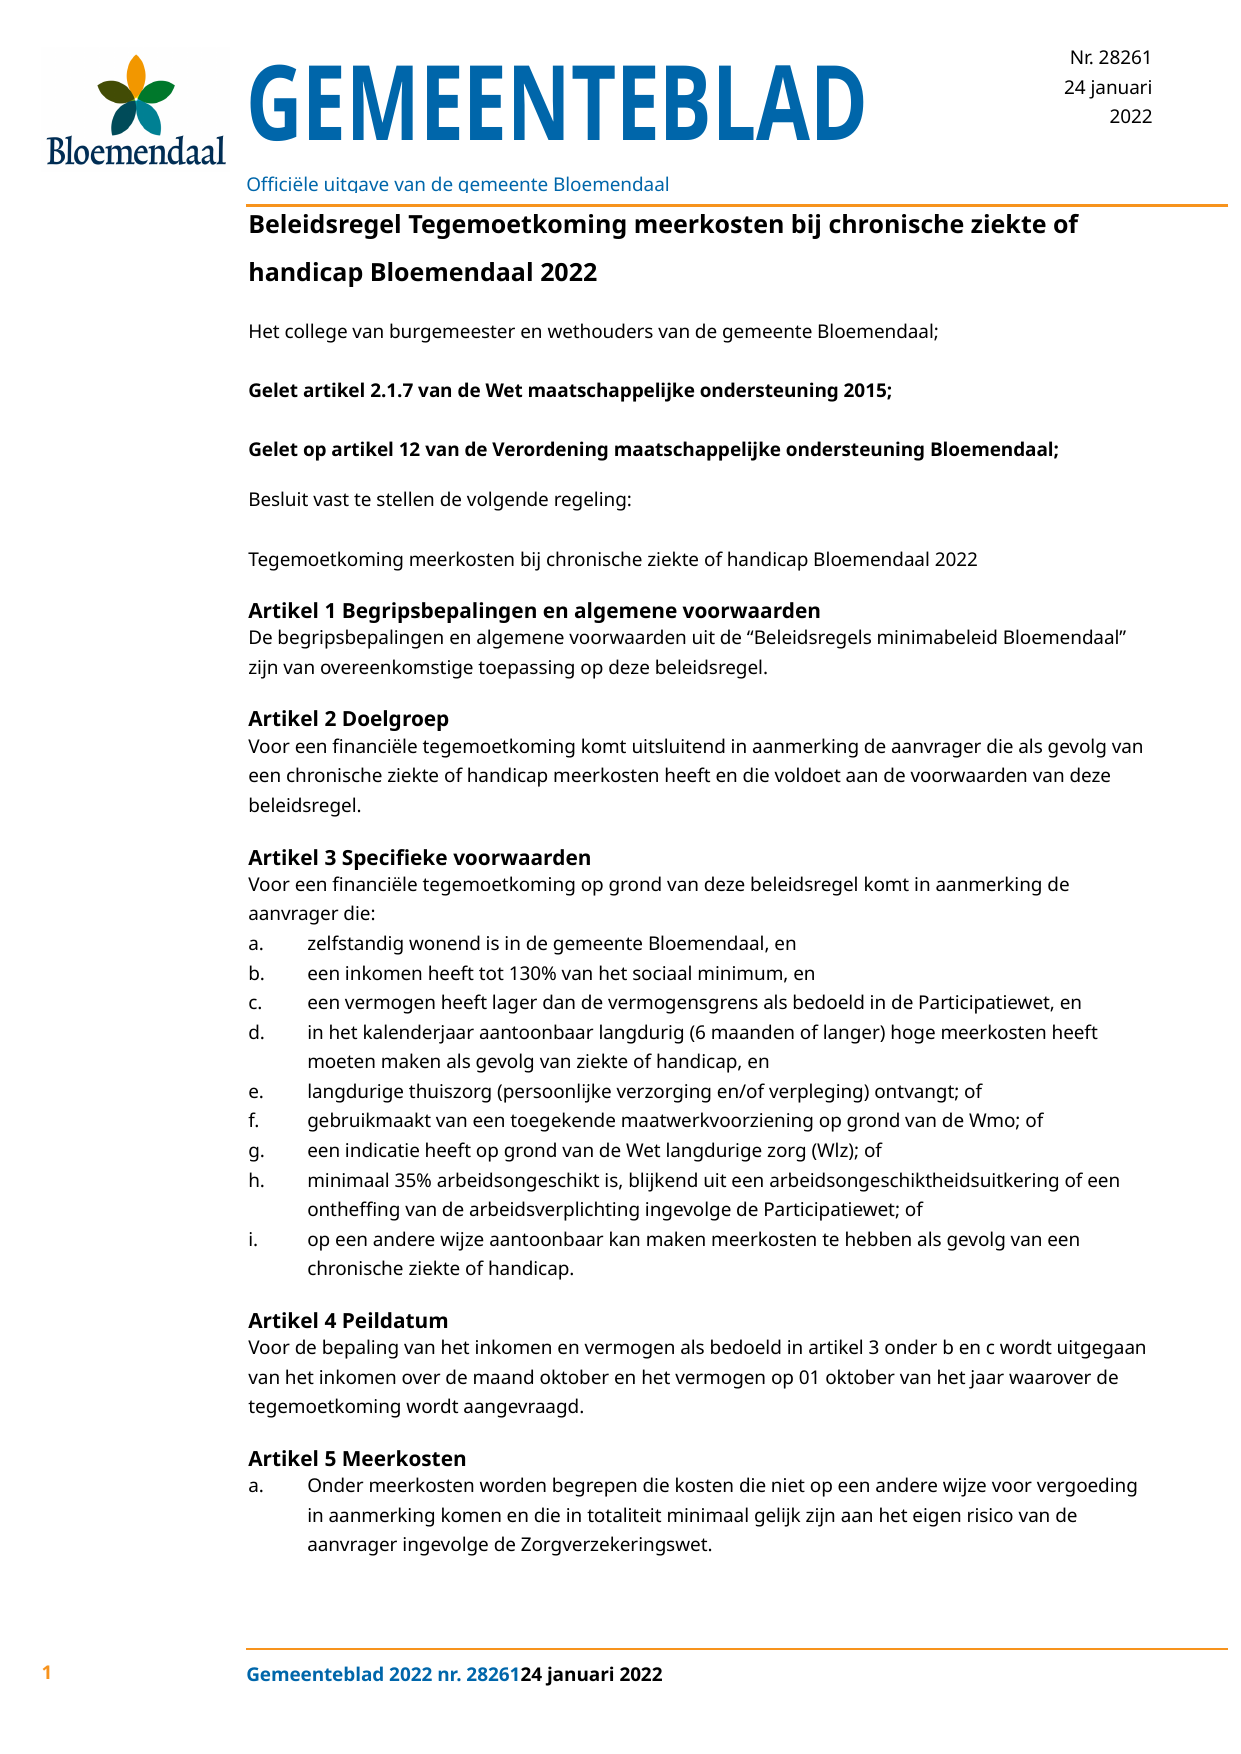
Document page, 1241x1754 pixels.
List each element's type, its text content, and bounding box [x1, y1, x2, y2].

text Voor de bepaling van het inkomen en vermogen als bedoeld in artikel 3 onder b en c wordt uitgegaan van het inkomen over de maand oktober en het vermogen op 01 oktober van het jaar waarover de tegemoetkoming wordt aangevraagd. [248, 1334, 1152, 1419]
list Onder meerkosten worden begrepen die kosten die niet op een andere wijze voor vergoeding in aanmerking komen en die in totaliteit minimaal gelijk zijn aan het eigen risico van de aanvrager ingevolge de Zorgverzekeringswet. [248, 1472, 1152, 1557]
text Tegemoetkoming meerkosten bij chronische ziekte of handicap Bloemendaal 2022 [248, 546, 1152, 571]
text Voor een financiële tegemoetkoming op grond van deze beleidsregel komt in aanmerking de aanvrager die: [248, 871, 1152, 926]
text Artikel 2 Doelgroep [248, 704, 1152, 733]
text Artikel 3 Specifieke voorwaarden [248, 843, 1152, 871]
text Gelet op artikel 12 van de Verordening maatschappelijke ondersteuning Bloemendaal; [248, 436, 1152, 462]
list op een andere wijze aantoonbaar kan maken meerkosten te hebben als gevolg van een chronische ziekte of handicap. [248, 1226, 1152, 1281]
text Voor een financiële tegemoetkoming komt uitsluitend in aanmerking de aanvrager die als gevolg van een chronische ziekte of handicap meerkosten heeft en die voldoet aan de voorwaarden van deze beleidsregel. [248, 733, 1152, 818]
list een inkomen heeft tot 130% van het sociaal minimum, en [248, 960, 1152, 986]
list in het kalenderjaar aantoonbaar langdurig (6 maanden of langer) hoge meerkosten heeft moeten maken als gevolg van ziekte of handicap, en [248, 1019, 1152, 1074]
picture [41, 47, 231, 172]
list gebruikmaakt van een toegekende maatwerkvoorziening op grond van de Wmo; of [248, 1108, 1152, 1133]
text Artikel 1 Begripsbepalingen en algemene voorwaarden [248, 596, 1152, 624]
list zelfstandig wonend is in de gemeente Bloemendaal, en [248, 930, 1152, 956]
list langdurige thuiszorg (persoonlijke verzorging en/of verpleging) ontvangt; of [248, 1078, 1152, 1104]
text De begripsbepalingen en algemene voorwaarden uit de “Beleidsregels minimabeleid Bloemendaal” zijn van overeenkomstige toepassing op deze beleidsregel. [248, 624, 1152, 680]
list een indicatie heeft op grond van de Wet langdurige zorg (Wlz); of [248, 1137, 1152, 1163]
text Besluit vast te stellen de volgende regeling: [248, 487, 1152, 512]
list minimaal 35% arbeidsongeschikt is, blijkend uit een arbeidsongeschiktheidsuitkering of een ontheffing van de arbeidsverplichting ingevolge de Participatiewet; of [248, 1167, 1152, 1222]
list een vermogen heeft lager dan de vermogensgrens als bedoeld in de Participatiewet, en [248, 989, 1152, 1015]
text Gelet artikel 2.1.7 van de Wet maatschappelijke ondersteuning 2015; [248, 377, 1152, 403]
text Beleidsregel Tegemoetkoming meerkosten bij chronische ziekte of handicap Bloemendaal 2022 [248, 207, 1152, 288]
text Het college van burgemeester en wethouders van de gemeente Bloemendaal; [248, 318, 1152, 344]
text Artikel 5 Meerkosten [248, 1444, 1152, 1472]
text Artikel 4 Peildatum [248, 1306, 1152, 1334]
